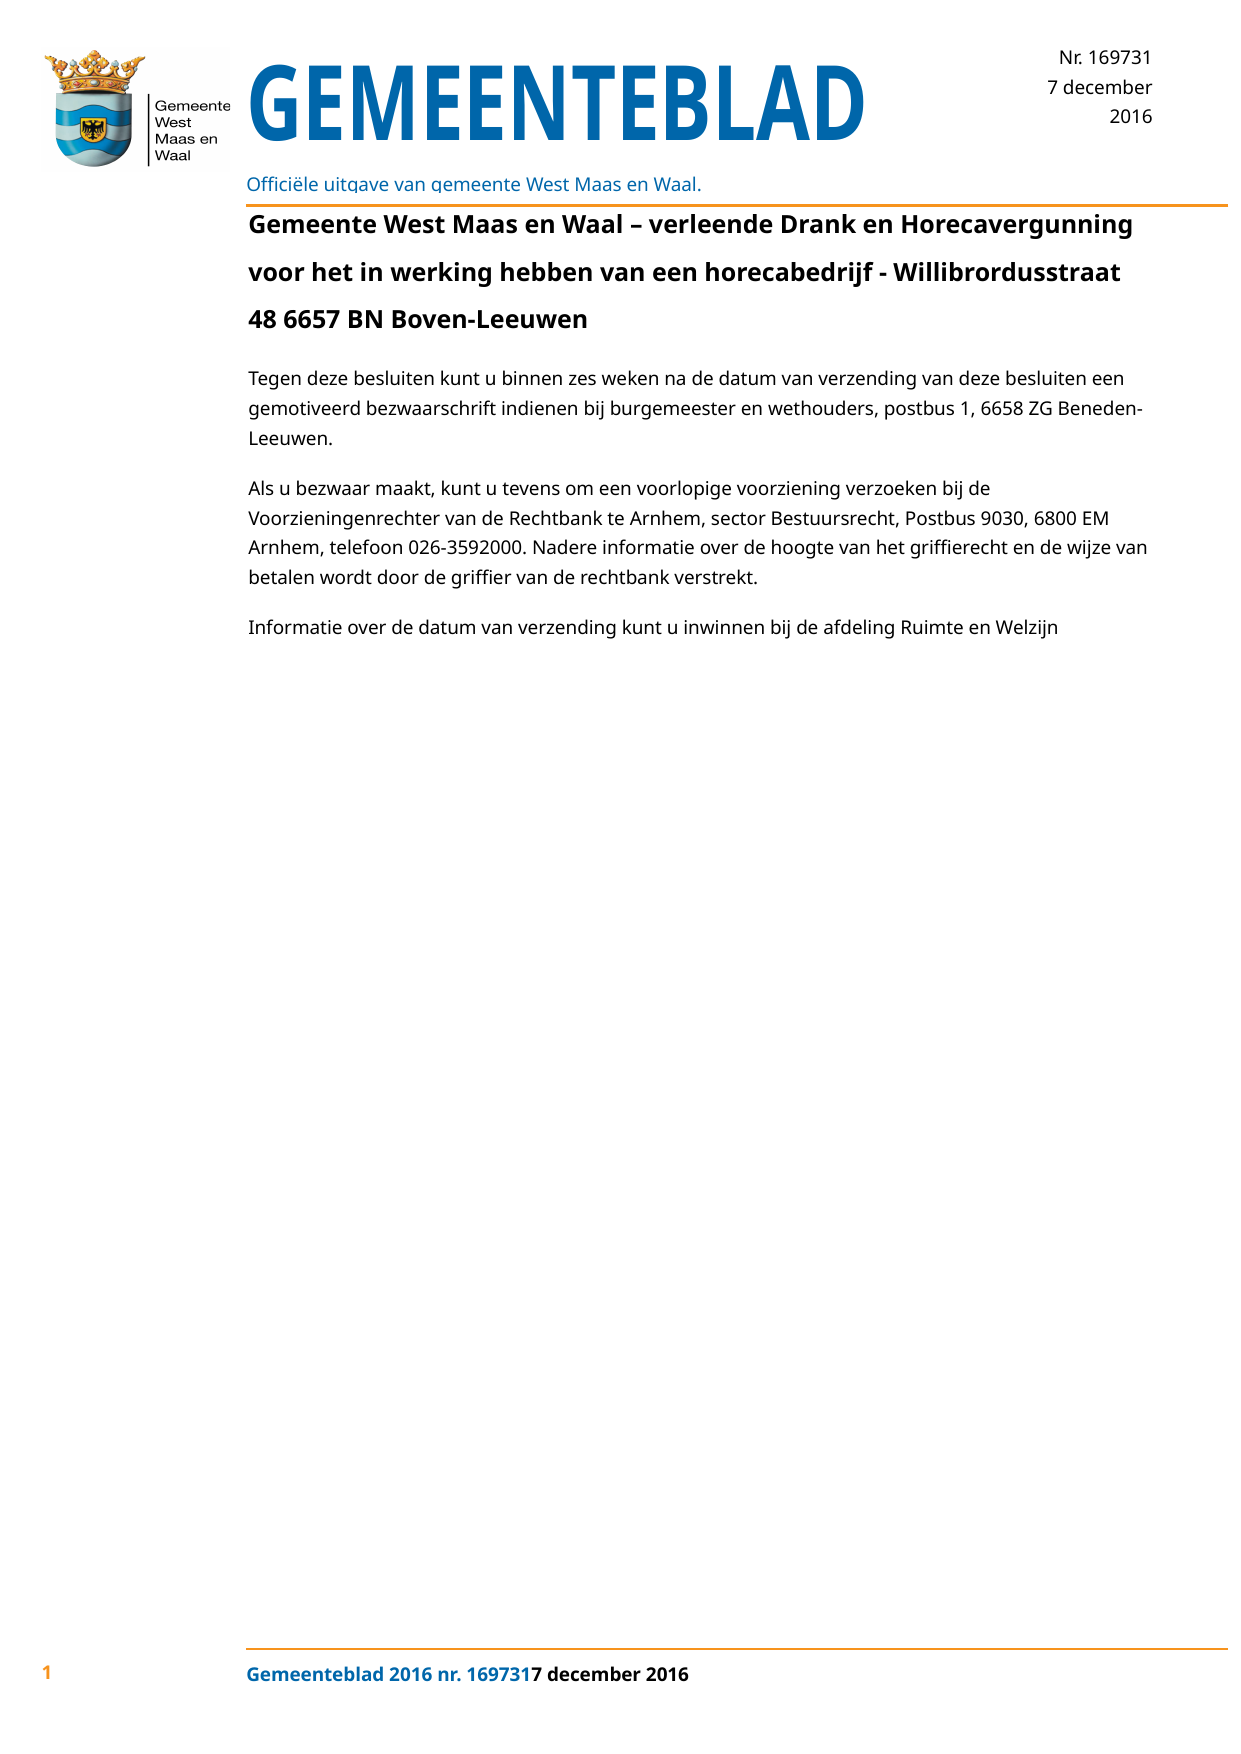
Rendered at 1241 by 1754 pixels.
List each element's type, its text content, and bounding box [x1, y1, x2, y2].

text Als u bezwaar maakt, kunt u tevens om een voorlopige voorziening verzoeken bij de Voorzieningenrechter van de Rechtbank te Arnhem, sector Bestuursrecht, Postbus 9030, 6800 EM Arnhem, telefoon 026-3592000. Nadere informatie over de hoogte van het griffierecht en de wijze van betalen wordt door de griffier van de rechtbank verstrekt. [248, 475, 1152, 589]
text Informatie over de datum van verzending kunt u inwinnen bij de afdeling Ruimte en Welzijn [248, 614, 1152, 640]
text Gemeente West Maas en Waal – verleende Drank en Horecavergunning voor het in werking hebben van een horecabedrijf - Willibrordusstraat 48 6657 BN Boven-Leeuwen [248, 207, 1152, 336]
picture [41, 47, 231, 172]
text Tegen deze besluiten kunt u binnen zes weken na de datum van verzending van deze besluiten een gemotiveerd bezwaarschrift indienen bij burgemeester en wethouders, postbus 1, 6658 ZG Beneden-Leeuwen. [248, 366, 1152, 450]
